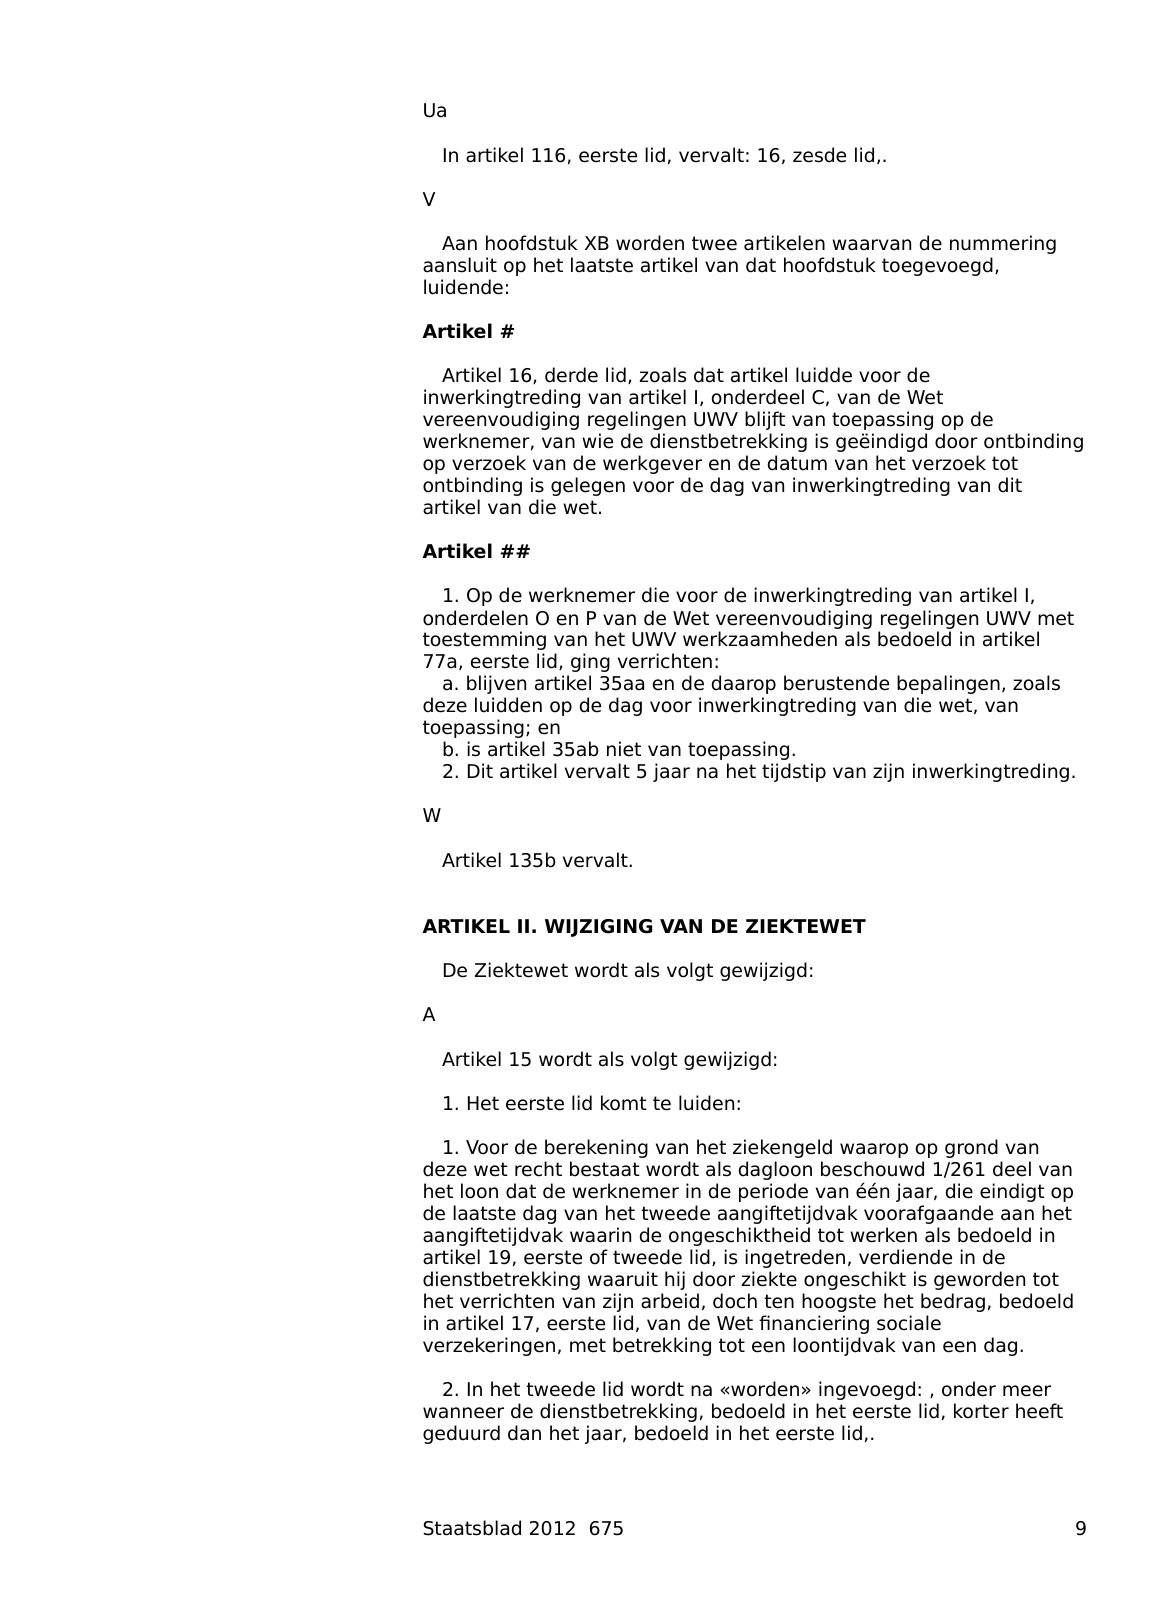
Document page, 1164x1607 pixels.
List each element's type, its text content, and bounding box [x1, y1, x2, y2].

subtitle Artikel ## [422, 541, 1087, 563]
text 1. Voor de berekening van het ziekengeld waarop op grond van deze wet recht bestaat wordt als dagloon beschouwd 1/261 deel van het loon dat de werknemer in de periode van één jaar, die eindigt op de laatste dag van het tweede aangiftetijdvak voorafgaande aan het aangiftetijdvak waarin de ongeschiktheid tot werken als bedoeld in artikel 19, eerste of tweede lid, is ingetreden, verdiende in de dienstbetrekking waaruit hij door ziekte ongeschikt is geworden tot het verrichten van zijn arbeid, doch ten hoogste het bedrag, bedoeld in artikel 17, eerste lid, van de Wet financiering sociale verzekeringen, met betrekking tot een loontijdvak van een dag. [422, 1137, 1087, 1357]
text Aan hoofdstuk XB worden twee artikelen waarvan de nummering aansluit op het laatste artikel van dat hoofdstuk toegevoegd, luidende: [422, 233, 1087, 299]
subtitle ARTIKEL II. WIJZIGING VAN DE ZIEKTEWET [422, 916, 1087, 938]
text 1. Op de werknemer die voor de inwerkingtreding van artikel I, onderdelen O en P van de Wet vereenvoudiging regelingen UWV met toestemming van het UWV werkzaamheden als bedoeld in artikel 77a, eerste lid, ging verrichten: [422, 585, 1087, 673]
subtitle Artikel # [422, 321, 1087, 343]
text W [422, 805, 1087, 827]
text a. blijven artikel 35aa en de daarop berustende bepalingen, zoals deze luidden op de dag voor inwerkingtreding van die wet, van toepassing; en [422, 673, 1087, 739]
text b. is artikel 35ab niet van toepassing. [422, 739, 1087, 761]
text A [422, 1004, 1087, 1026]
text De Ziektewet wordt als volgt gewijzigd: [422, 960, 1087, 982]
text Artikel 16, derde lid, zoals dat artikel luidde voor de inwerkingtreding van artikel I, onderdeel C, van de Wet vereenvoudiging regelingen UWV blijft van toepassing op de werknemer, van wie de dienstbetrekking is geëindigd door ontbinding op verzoek van de werkgever en de datum van het verzoek tot ontbinding is gelegen voor de dag van inwerkingtreding van dit artikel van die wet. [422, 365, 1087, 519]
text Artikel 15 wordt als volgt gewijzigd: [422, 1048, 1087, 1070]
text 2. Dit artikel vervalt 5 jaar na het tijdstip van zijn inwerkingtreding. [422, 761, 1087, 783]
text 2. In het tweede lid wordt na «worden» ingevoegd: , onder meer wanneer de dienstbetrekking, bedoeld in het eerste lid, korter heeft geduurd dan het jaar, bedoeld in het eerste lid,. [422, 1379, 1087, 1445]
text Artikel 135b vervalt. [422, 849, 1087, 872]
text Ua [422, 100, 1087, 122]
text V [422, 189, 1087, 211]
text 1. Het eerste lid komt te luiden: [422, 1093, 1087, 1114]
text In artikel 116, eerste lid, vervalt: 16, zesde lid,. [422, 144, 1087, 167]
